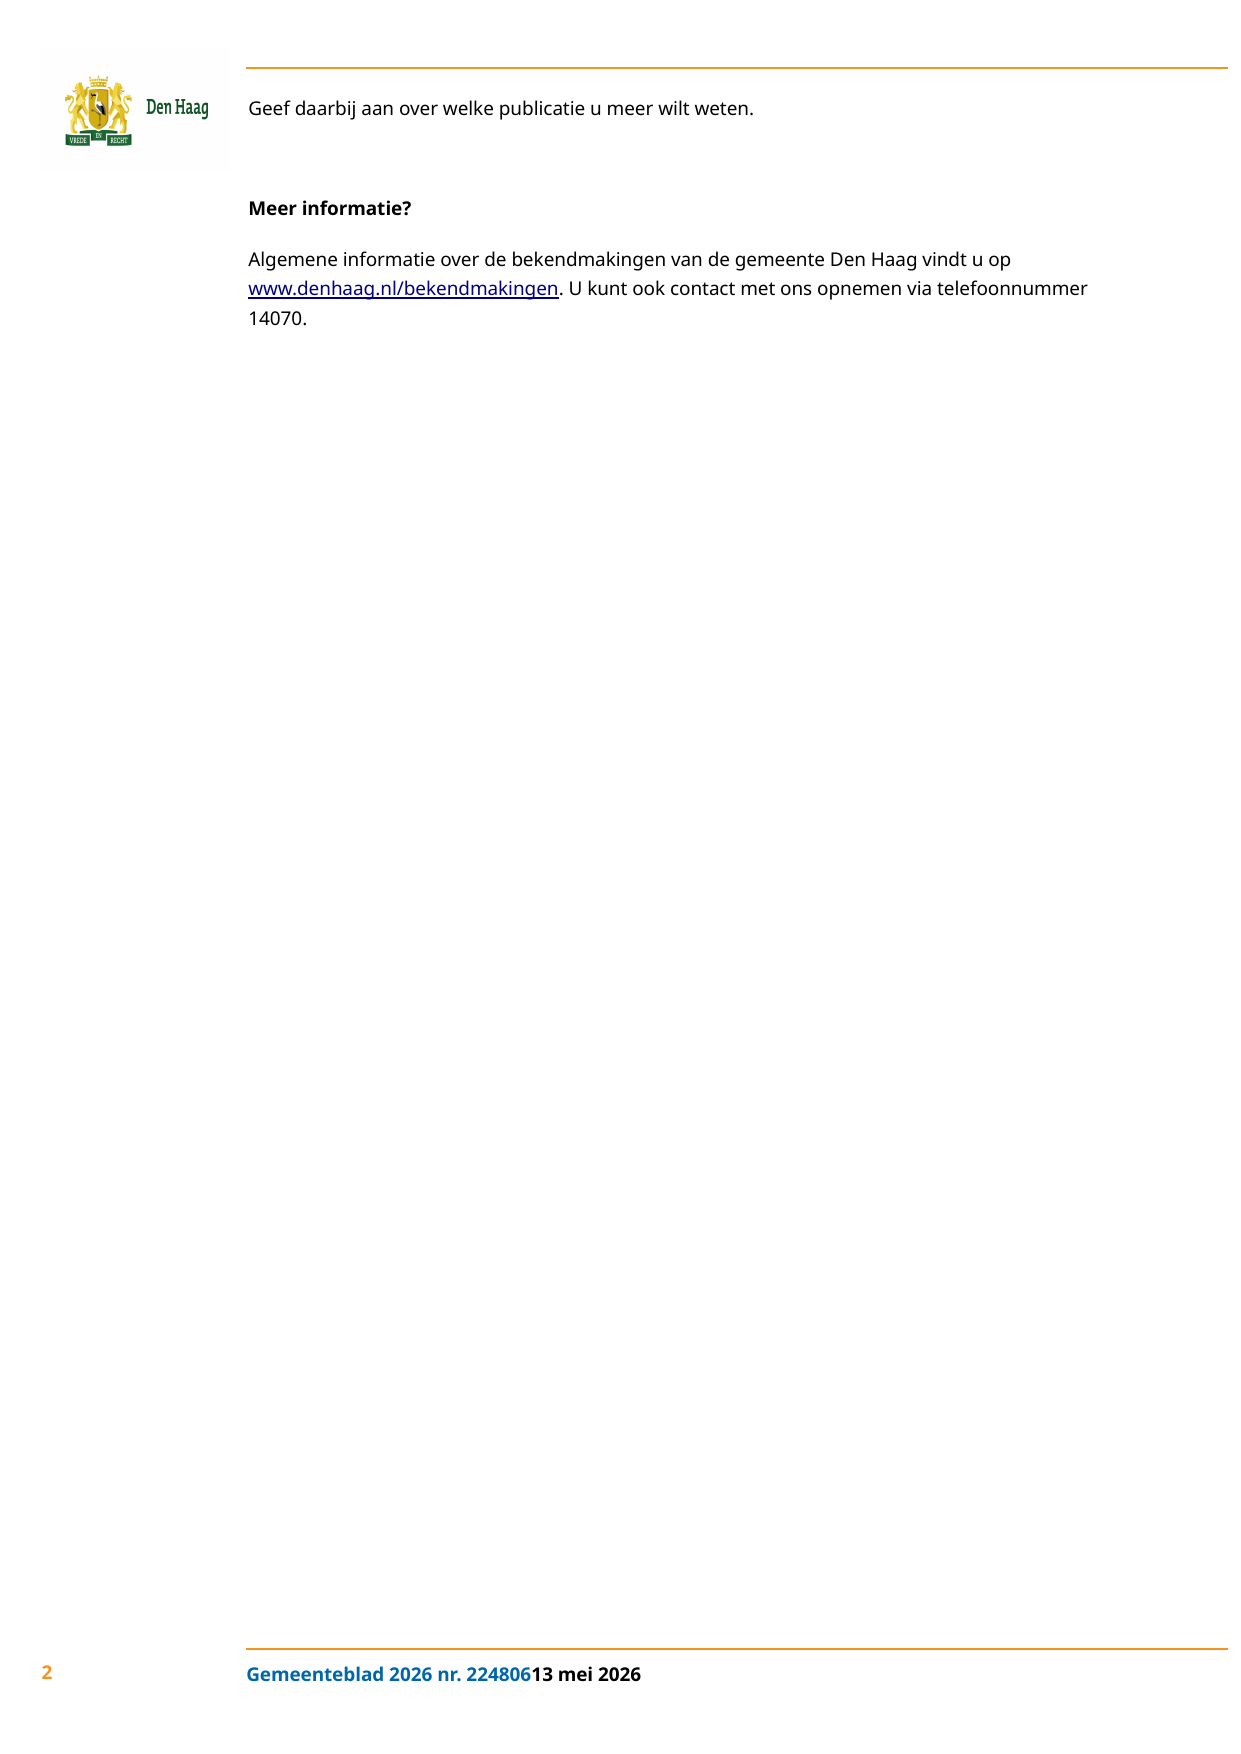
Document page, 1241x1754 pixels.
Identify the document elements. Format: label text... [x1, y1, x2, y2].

text Geef daarbij aan over welke publicatie u meer wilt weten. [248, 95, 1152, 121]
text Algemene informatie over de bekendmakingen van de gemeente Den Haag vindt u op www.denhaag.nl/bekendmakingen. U kunt ook contact met ons opnemen via telefoonnummer 14070. [248, 246, 1152, 331]
text Meer informatie? [248, 196, 1152, 221]
picture [41, 47, 231, 172]
